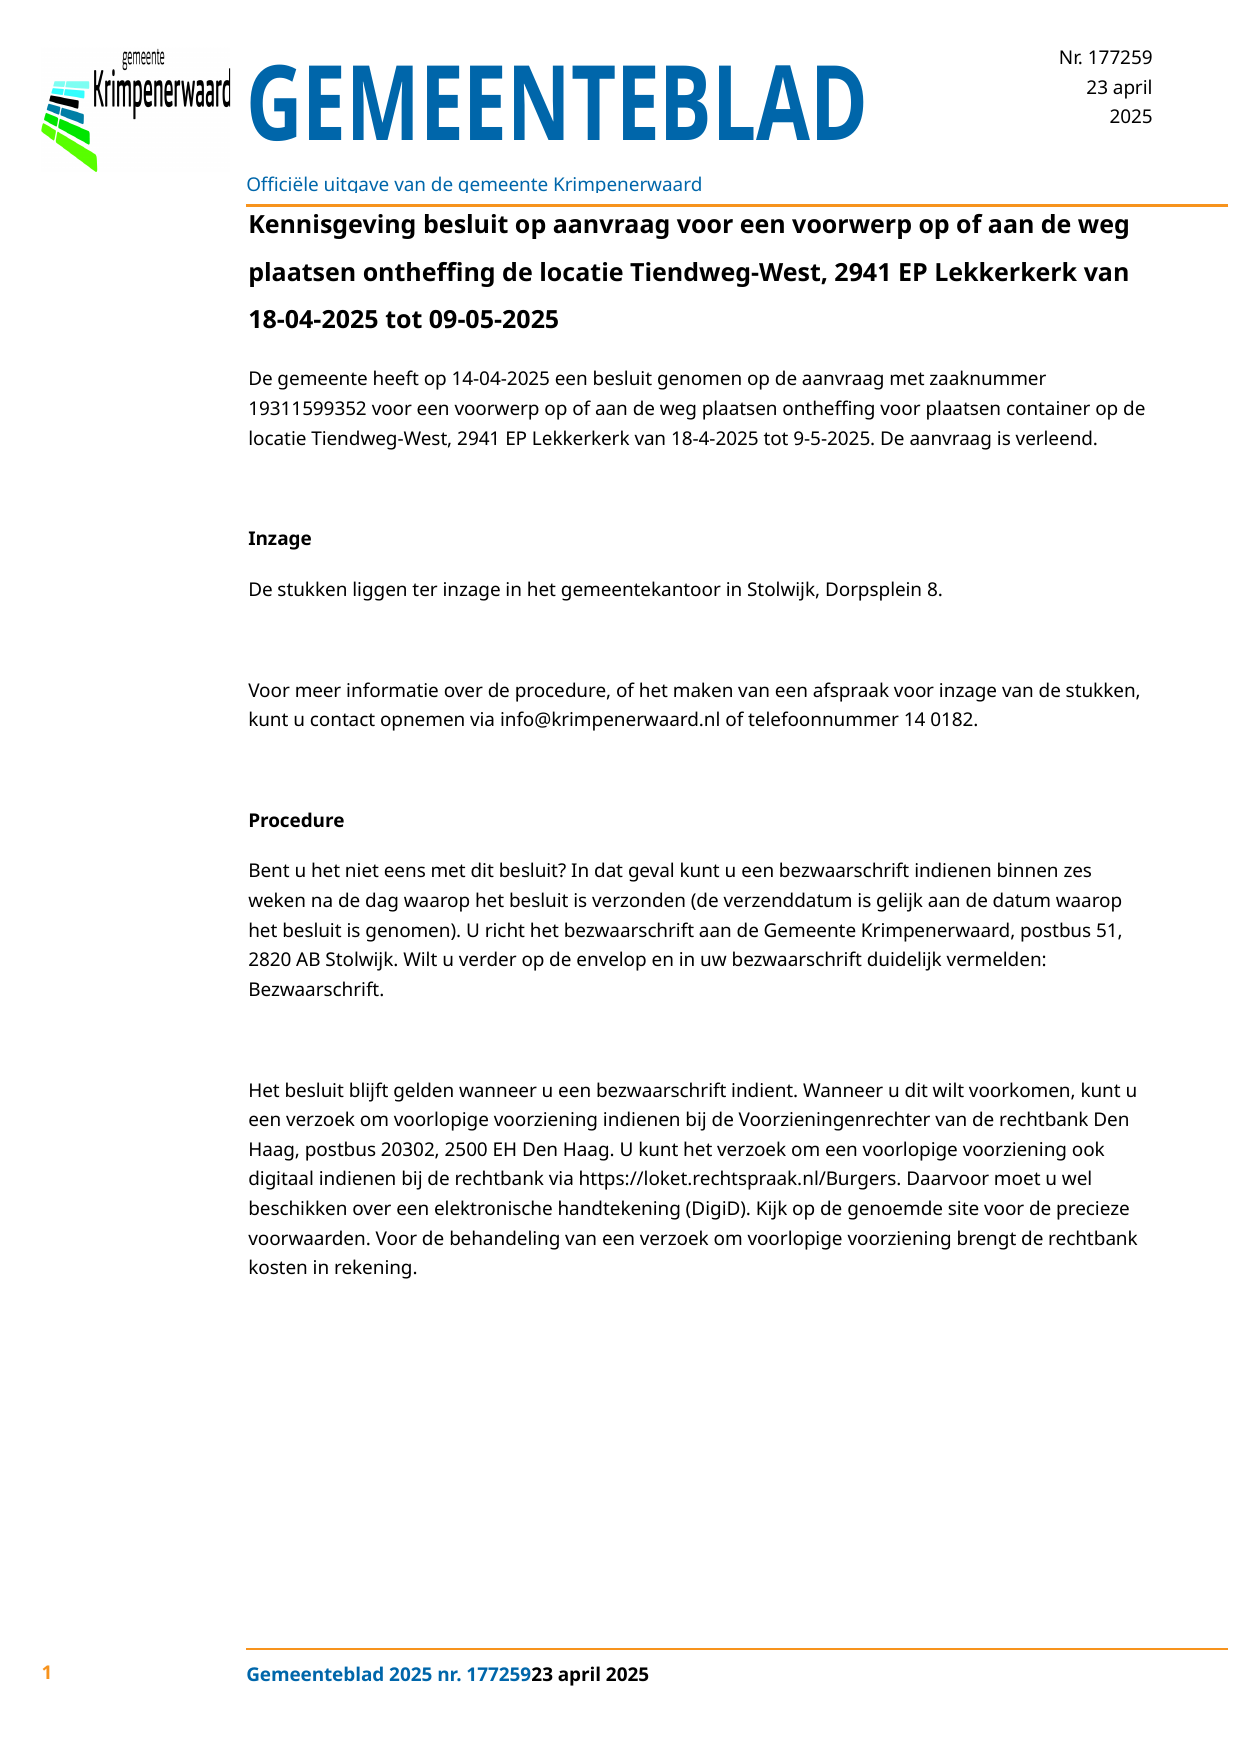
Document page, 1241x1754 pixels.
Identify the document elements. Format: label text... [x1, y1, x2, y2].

text Het besluit blijft gelden wanneer u een bezwaarschrift indient. Wanneer u dit wilt voorkomen, kunt u een verzoek om voorlopige voorziening indienen bij de Voorzieningenrechter van de rechtbank Den Haag, postbus 20302, 2500 EH Den Haag. U kunt het verzoek om een voorlopige voorziening ook digitaal indienen bij de rechtbank via https://loket.rechtspraak.nl/Burgers. Daarvoor moet u wel beschikken over een elektronische handtekening (DigiD). Kijk op de genoemde site voor de precieze voorwaarden. Voor de behandeling van een verzoek om voorlopige voorziening brengt de rechtbank kosten in rekening. [248, 1077, 1152, 1280]
text De gemeente heeft op 14-04-2025 een besluit genomen op de aanvraag met zaaknummer 19311599352 voor een voorwerp op of aan de weg plaatsen ontheffing voor plaatsen container op de locatie Tiendweg-West, 2941 EP Lekkerkerk van 18-4-2025 tot 9-5-2025. De aanvraag is verleend. [248, 366, 1152, 450]
text De stukken liggen ter inzage in het gemeentekantoor in Stolwijk, Dorpsplein 8. [248, 576, 1152, 602]
text Bent u het niet eens met dit besluit? In dat geval kunt u een bezwaarschrift indienen binnen zes weken na de dag waarop het besluit is verzonden (de verzenddatum is gelijk aan de datum waarop het besluit is genomen). U richt het bezwaarschrift aan de Gemeente Krimpenerwaard, postbus 51, 2820 AB Stolwijk. Wilt u verder op de envelop en in uw bezwaarschrift duidelijk vermelden: Bezwaarschrift. [248, 858, 1152, 1002]
text Procedure [248, 807, 1152, 833]
picture [41, 47, 231, 172]
text Kennisgeving besluit op aanvraag voor een voorwerp op of aan de weg plaatsen ontheffing de locatie Tiendweg-West, 2941 EP Lekkerkerk van 18-04-2025 tot 09-05-2025 [248, 207, 1152, 336]
text Voor meer informatie over de procedure, of het maken van een afspraak voor inzage van de stukken, kunt u contact opnemen via info@krimpenerwaard.nl of telefoonnummer 14 0182. [248, 677, 1152, 732]
text Inzage [248, 526, 1152, 551]
